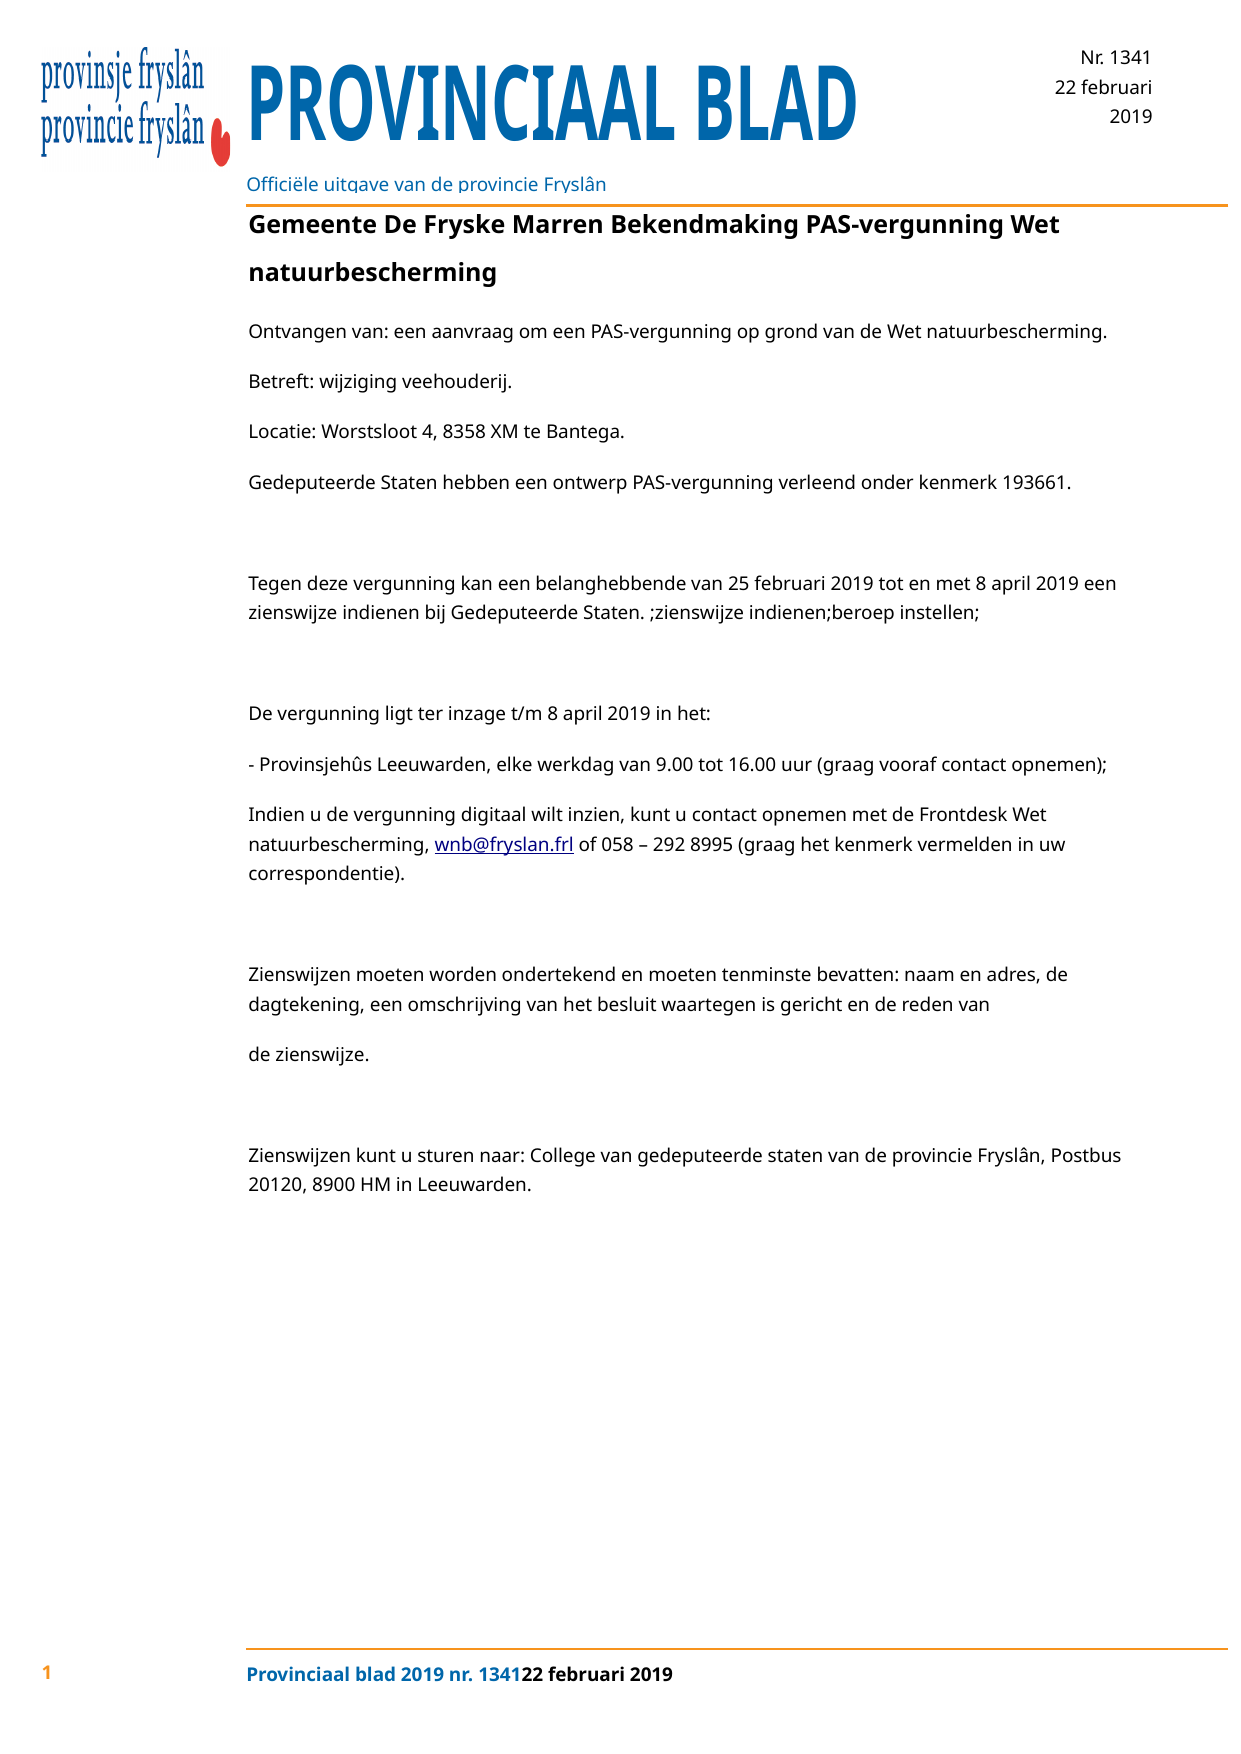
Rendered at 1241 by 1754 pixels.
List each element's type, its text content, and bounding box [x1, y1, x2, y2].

text de zienswijze. [248, 1041, 1152, 1067]
text Ontvangen van: een aanvraag om een PAS-vergunning op grond van de Wet natuurbescherming. [248, 318, 1152, 344]
picture [41, 47, 231, 172]
text Betreft: wijziging veehouderij. [248, 368, 1152, 394]
text Gemeente De Fryske Marren Bekendmaking PAS-vergunning Wet natuurbescherming [248, 207, 1152, 288]
text Locatie: Worstsloot 4, 8358 XM te Bantega. [248, 419, 1152, 444]
text Zienswijzen moeten worden ondertekend en moeten tenminste bevatten: naam en adres, de dagtekening, een omschrijving van het besluit waartegen is gericht en de reden van [248, 961, 1152, 1017]
text De vergunning ligt ter inzage t/m 8 april 2019 in het: [248, 700, 1152, 726]
text Tegen deze vergunning kan een belanghebbende van 25 februari 2019 tot en met 8 april 2019 een zienswijze indienen bij Gedeputeerde Staten. ;zienswijze indienen;beroep instellen; [248, 570, 1152, 625]
text - Provinsjehûs Leeuwarden, elke werkdag van 9.00 tot 16.00 uur (graag vooraf contact opnemen); [248, 751, 1152, 777]
text Indien u de vergunning digitaal wilt inzien, kunt u contact opnemen met de Frontdesk Wet natuurbescherming, wnb@fryslan.frl of 058 – 292 8995 (graag het kenmerk vermelden in uw correspondentie). [248, 801, 1152, 886]
text Gedeputeerde Staten hebben een ontwerp PAS-vergunning verleend onder kenmerk 193661. [248, 469, 1152, 495]
text Zienswijzen kunt u sturen naar: College van gedeputeerde staten van de provincie Fryslân, Postbus 20120, 8900 HM in Leeuwarden. [248, 1142, 1152, 1197]
